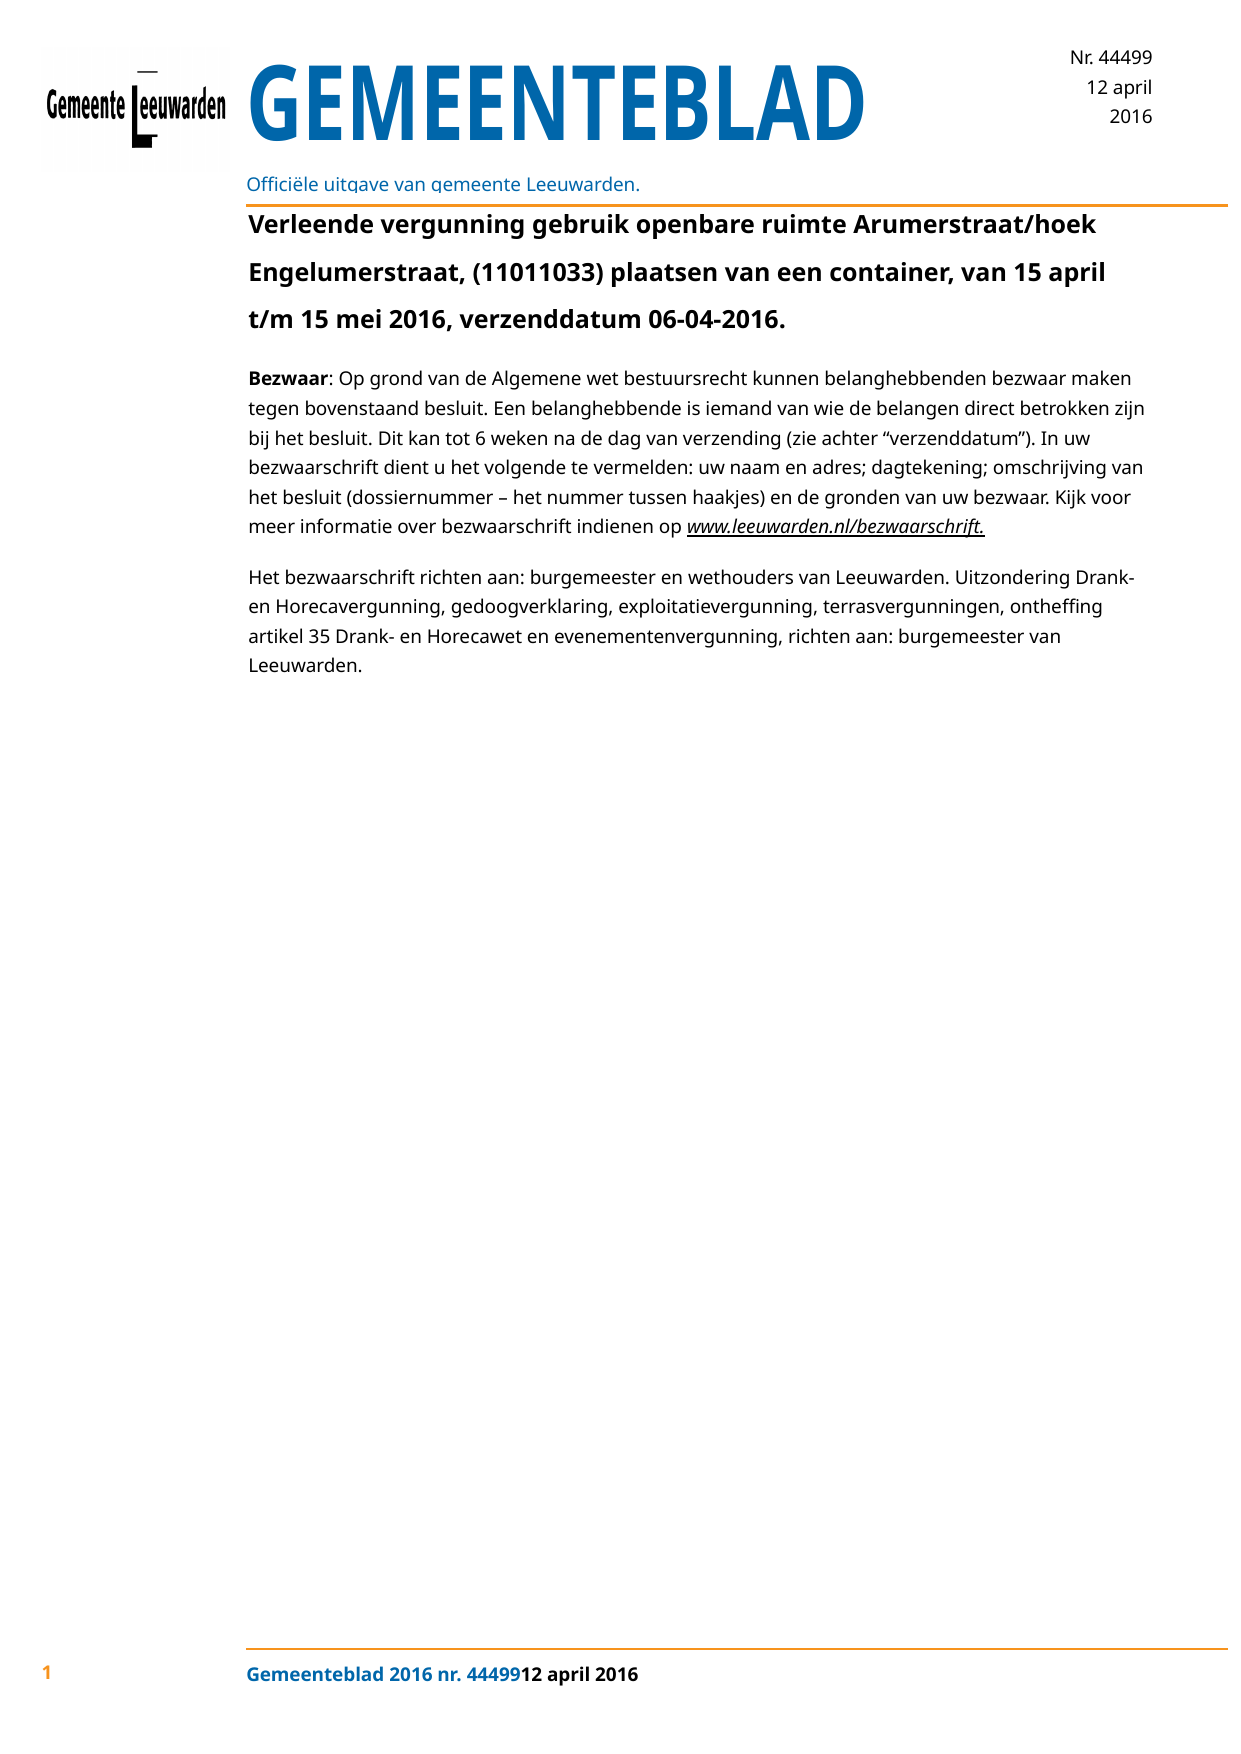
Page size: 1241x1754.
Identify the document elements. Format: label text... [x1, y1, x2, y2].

text Bezwaar: Op grond van de Algemene wet bestuursrecht kunnen belanghebbenden bezwaar maken tegen bovenstaand besluit. Een belanghebbende is iemand van wie de belangen direct betrokken zijn bij het besluit. Dit kan tot 6 weken na de dag van verzending (zie achter “verzenddatum”). In uw bezwaarschrift dient u het volgende te vermelden: uw naam en adres; dagtekening; omschrijving van het besluit (dossiernummer – het nummer tussen haakjes) en de gronden van uw bezwaar. Kijk voor meer informatie over bezwaarschrift indienen op www.leeuwarden.nl/bezwaarschrift. [248, 366, 1152, 539]
text Verleende vergunning gebruik openbare ruimte Arumerstraat/hoek Engelumerstraat, (11011033) plaatsen van een container, van 15 april t/m 15 mei 2016, verzenddatum 06-04-2016. [248, 207, 1152, 336]
text Het bezwaarschrift richten aan: burgemeester en wethouders van Leeuwarden. Uitzondering Drank- en Horecavergunning, gedoogverklaring, exploitatievergunning, terrasvergunningen, ontheffing artikel 35 Drank- en Horecawet en evenementenvergunning, richten aan: burgemeester van Leeuwarden. [248, 564, 1152, 678]
picture [41, 47, 231, 172]
